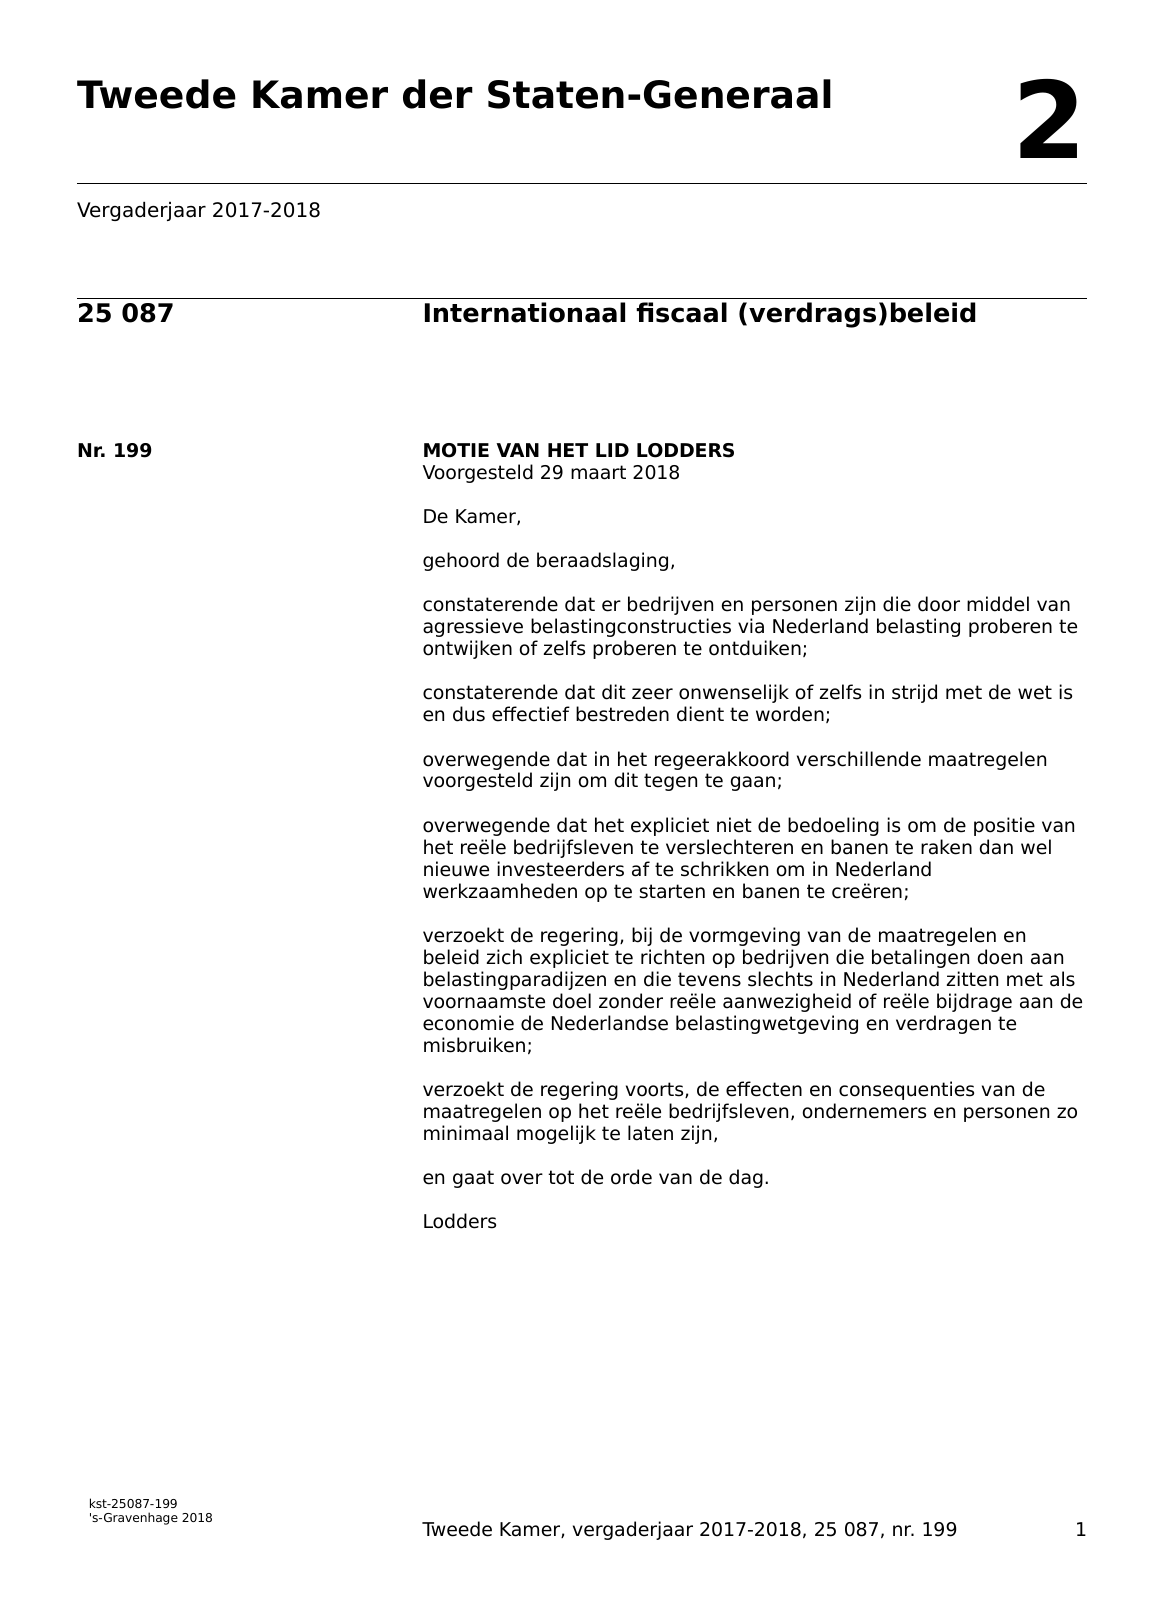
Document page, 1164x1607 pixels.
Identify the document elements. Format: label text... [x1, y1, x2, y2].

text overwegende dat in het regeerakkoord verschillende maatregelen voorgesteld zijn om dit tegen te gaan; [422, 748, 1087, 792]
text constaterende dat er bedrijven en personen zijn die door middel van agressieve belastingconstructies via Nederland belasting proberen te ontwijken of zelfs proberen te ontduiken; [422, 594, 1087, 660]
text kst-25087-199 [88, 1497, 323, 1511]
table_header Tweede Kamer der Staten-Generaal [77, 59, 886, 183]
text Voorgesteld 29 maart 2018 [422, 462, 1087, 484]
text gehoord de beraadslaging, [422, 550, 1087, 572]
subtitle Nr. 199 MOTIE VAN HET LID LODDERS [77, 440, 1087, 462]
text 's-Gravenhage 2018 [88, 1511, 323, 1525]
text verzoekt de regering, bij de vormgeving van de maatregelen en beleid zich expliciet te richten op bedrijven die betalingen doen aan belastingparadijzen en die tevens slechts in Nederland zitten met als voornaamste doel zonder reële aanwezigheid of reële bijdrage aan de economie de Nederlandse belastingwetgeving en verdragen te misbruiken; [422, 925, 1087, 1057]
text Lodders [422, 1211, 1087, 1233]
subtitle 25 087 Internationaal fiscaal (verdrags)beleid [77, 299, 1087, 329]
text constaterende dat dit zeer onwenselijk of zelfs in strijd met de wet is en dus effectief bestreden dient te worden; [422, 682, 1087, 726]
text De Kamer, [422, 506, 1087, 528]
text en gaat over tot de orde van de dag. [422, 1167, 1087, 1189]
table_cell Vergaderjaar 2017-2018 [77, 184, 1087, 298]
table_header 2 [886, 59, 1087, 183]
text overwegende dat het expliciet niet de bedoeling is om de positie van het reële bedrijfsleven te verslechteren en banen te raken dan wel nieuwe investeerders af te schrikken om in Nederland werkzaamheden op te starten en banen te creëren; [422, 814, 1087, 902]
text verzoekt de regering voorts, de effecten en consequenties van de maatregelen op het reële bedrijfsleven, ondernemers en personen zo minimaal mogelijk te laten zijn, [422, 1079, 1087, 1145]
